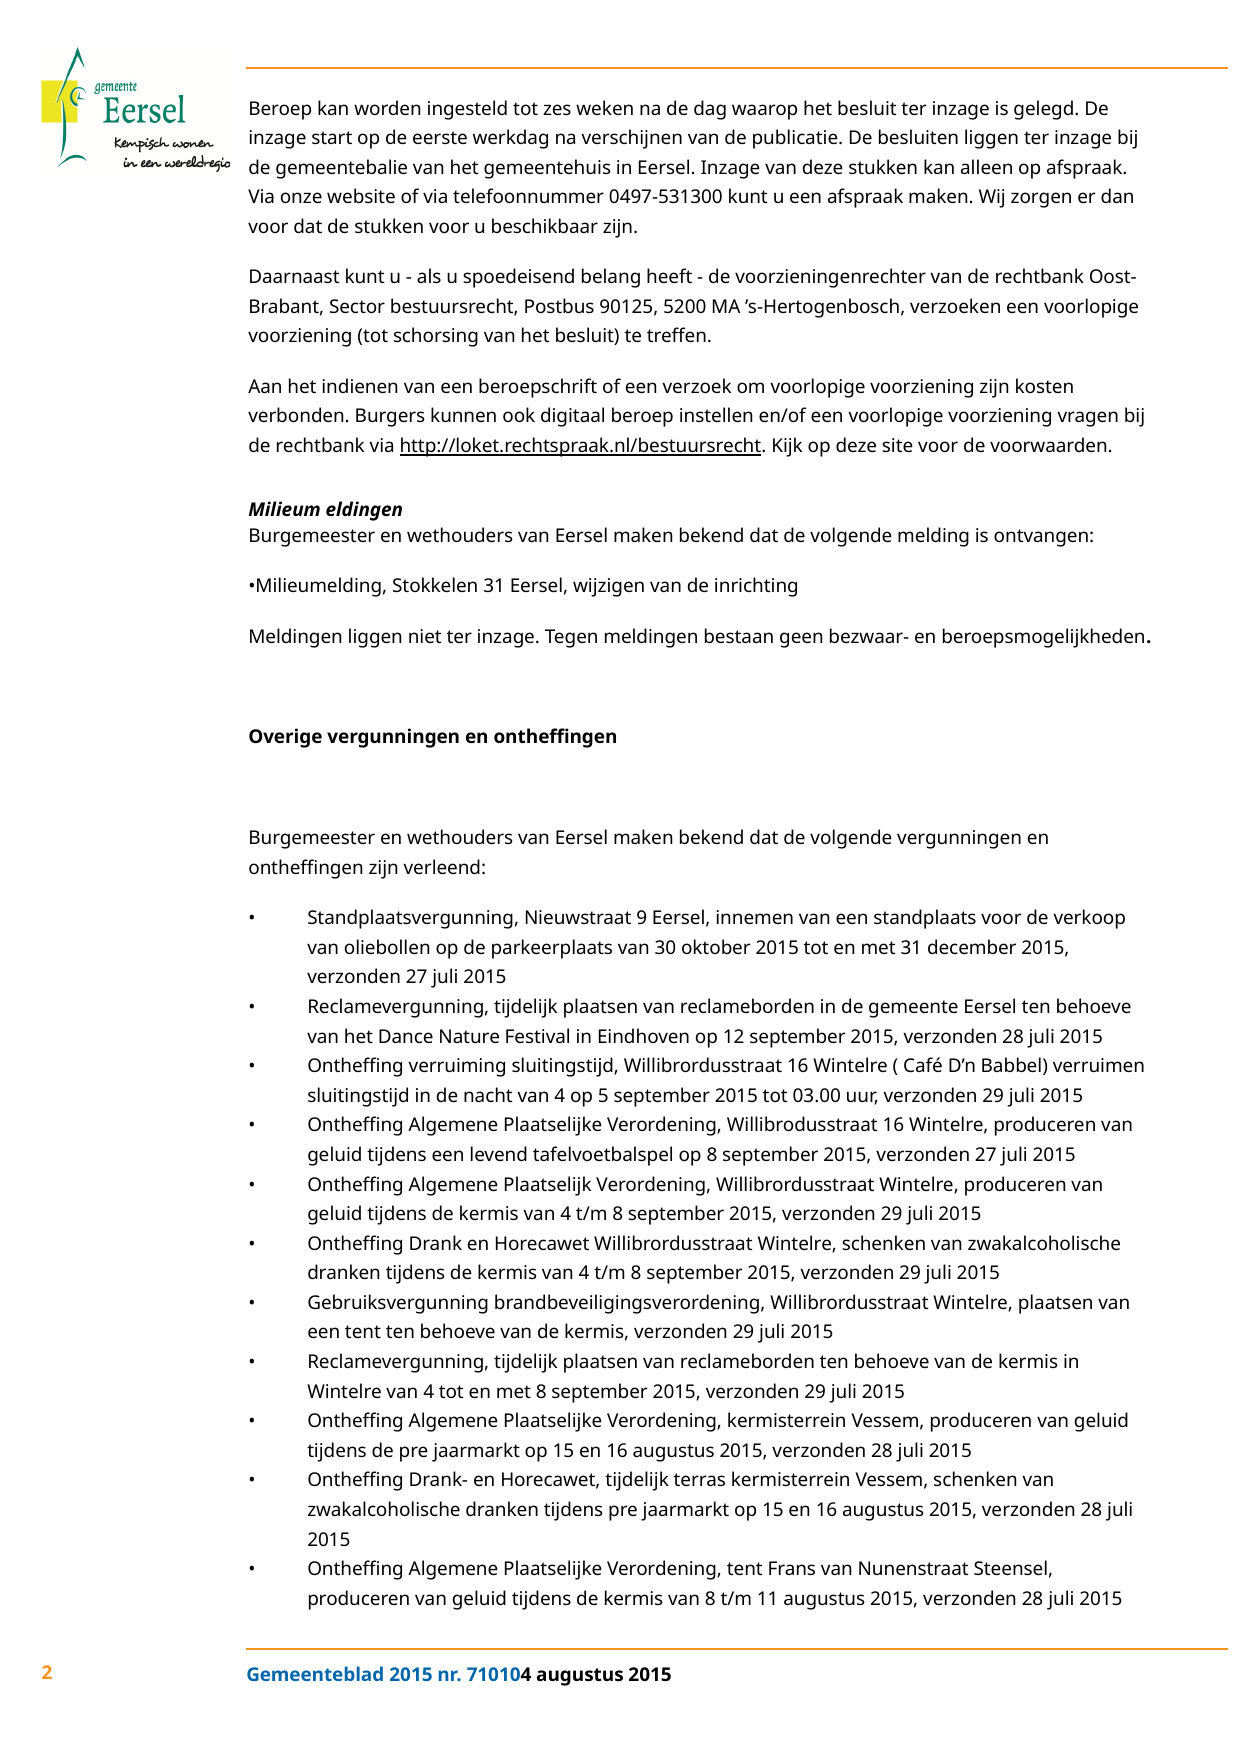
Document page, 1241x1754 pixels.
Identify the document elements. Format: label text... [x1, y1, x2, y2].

list Reclamevergunning, tijdelijk plaatsen van reclameborden ten behoeve van de kermis in Wintelre van 4 tot en met 8 september 2015, verzonden 29 juli 2015 [248, 1348, 1152, 1403]
text Beroep kan worden ingesteld tot zes weken na de dag waarop het besluit ter inzage is gelegd. De inzage start op de eerste werkdag na verschijnen van de publicatie. De besluiten liggen ter inzage bij de gemeentebalie van het gemeentehuis in Eersel. Inzage van deze stukken kan alleen op afspraak. Via onze website of via telefoonnummer 0497-531300 kunt u een afspraak maken. Wij zorgen er dan voor dat de stukken voor u beschikbaar zijn. [248, 95, 1152, 239]
list Ontheffing Algemene Plaatselijke Verordening, tent Frans van Nunenstraat Steensel, produceren van geluid tijdens de kermis van 8 t/m 11 augustus 2015, verzonden 28 juli 2015 [248, 1555, 1152, 1611]
list Ontheffing verruiming sluitingstijd, Willibrordusstraat 16 Wintelre ( Café D’n Babbel) verruimen sluitingstijd in de nacht van 4 op 5 september 2015 tot 03.00 uur, verzonden 29 juli 2015 [248, 1052, 1152, 1108]
list Reclamevergunning, tijdelijk plaatsen van reclameborden in de gemeente Eersel ten behoeve van het Dance Nature Festival in Eindhoven op 12 september 2015, verzonden 28 juli 2015 [248, 993, 1152, 1048]
list Ontheffing Drank en Horecawet Willibrordusstraat Wintelre, schenken van zwakalcoholische dranken tijdens de kermis van 4 t/m 8 september 2015, verzonden 29 juli 2015 [248, 1230, 1152, 1285]
list Ontheffing Algemene Plaatselijke Verordening, Willibrodusstraat 16 Wintelre, produceren van geluid tijdens een levend tafelvoetbalspel op 8 september 2015, verzonden 27 juli 2015 [248, 1112, 1152, 1167]
text Burgemeester en wethouders van Eersel maken bekend dat de volgende vergunningen en ontheffingen zijn verleend: [248, 824, 1152, 880]
list Gebruiksvergunning brandbeveiligingsverordening, Willibrordusstraat Wintelre, plaatsen van een tent ten behoeve van de kermis, verzonden 29 juli 2015 [248, 1289, 1152, 1344]
picture [41, 47, 231, 172]
text Aan het indienen van een beroepschrift of een verzoek om voorlopige voorziening zijn kosten verbonden. Burgers kunnen ook digitaal beroep instellen en/of een voorlopige voorziening vragen bij de rechtbank via http://loket.rechtspraak.nl/bestuursrecht. Kijk op deze site voor de voorwaarden. [248, 373, 1152, 458]
text Burgemeester en wethouders van Eersel maken bekend dat de volgende melding is ontvangen: [248, 522, 1152, 548]
text •Milieumelding, Stokkelen 31 Eersel, wijzigen van de inrichting [248, 572, 1152, 598]
list Ontheffing Algemene Plaatselijke Verordening, kermisterrein Vessem, produceren van geluid tijdens de pre jaarmarkt op 15 en 16 augustus 2015, verzonden 28 juli 2015 [248, 1407, 1152, 1463]
text Milieum eldingen [248, 496, 1152, 522]
text Meldingen liggen niet ter inzage. Tegen meldingen bestaan geen bezwaar- en beroepsmogelijkheden. [248, 623, 1152, 648]
text Daarnaast kunt u - als u spoedeisend belang heeft - de voorzieningenrechter van de rechtbank Oost-Brabant, Sector bestuursrecht, Postbus 90125, 5200 MA ’s-Hertogenbosch, verzoeken een voorlopige voorziening (tot schorsing van het besluit) te treffen. [248, 263, 1152, 348]
list Ontheffing Algemene Plaatselijk Verordening, Willibrordusstraat Wintelre, produceren van geluid tijdens de kermis van 4 t/m 8 september 2015, verzonden 29 juli 2015 [248, 1171, 1152, 1226]
list Ontheffing Drank- en Horecawet, tijdelijk terras kermisterrein Vessem, schenken van zwakalcoholische dranken tijdens pre jaarmarkt op 15 en 16 augustus 2015, verzonden 28 juli 2015 [248, 1467, 1152, 1551]
text Overige vergunningen en ontheffingen [248, 724, 1152, 749]
list Standplaatsvergunning, Nieuwstraat 9 Eersel, innemen van een standplaats voor de verkoop van oliebollen op de parkeerplaats van 30 oktober 2015 tot en met 31 december 2015, verzonden 27 juli 2015 [248, 904, 1152, 989]
